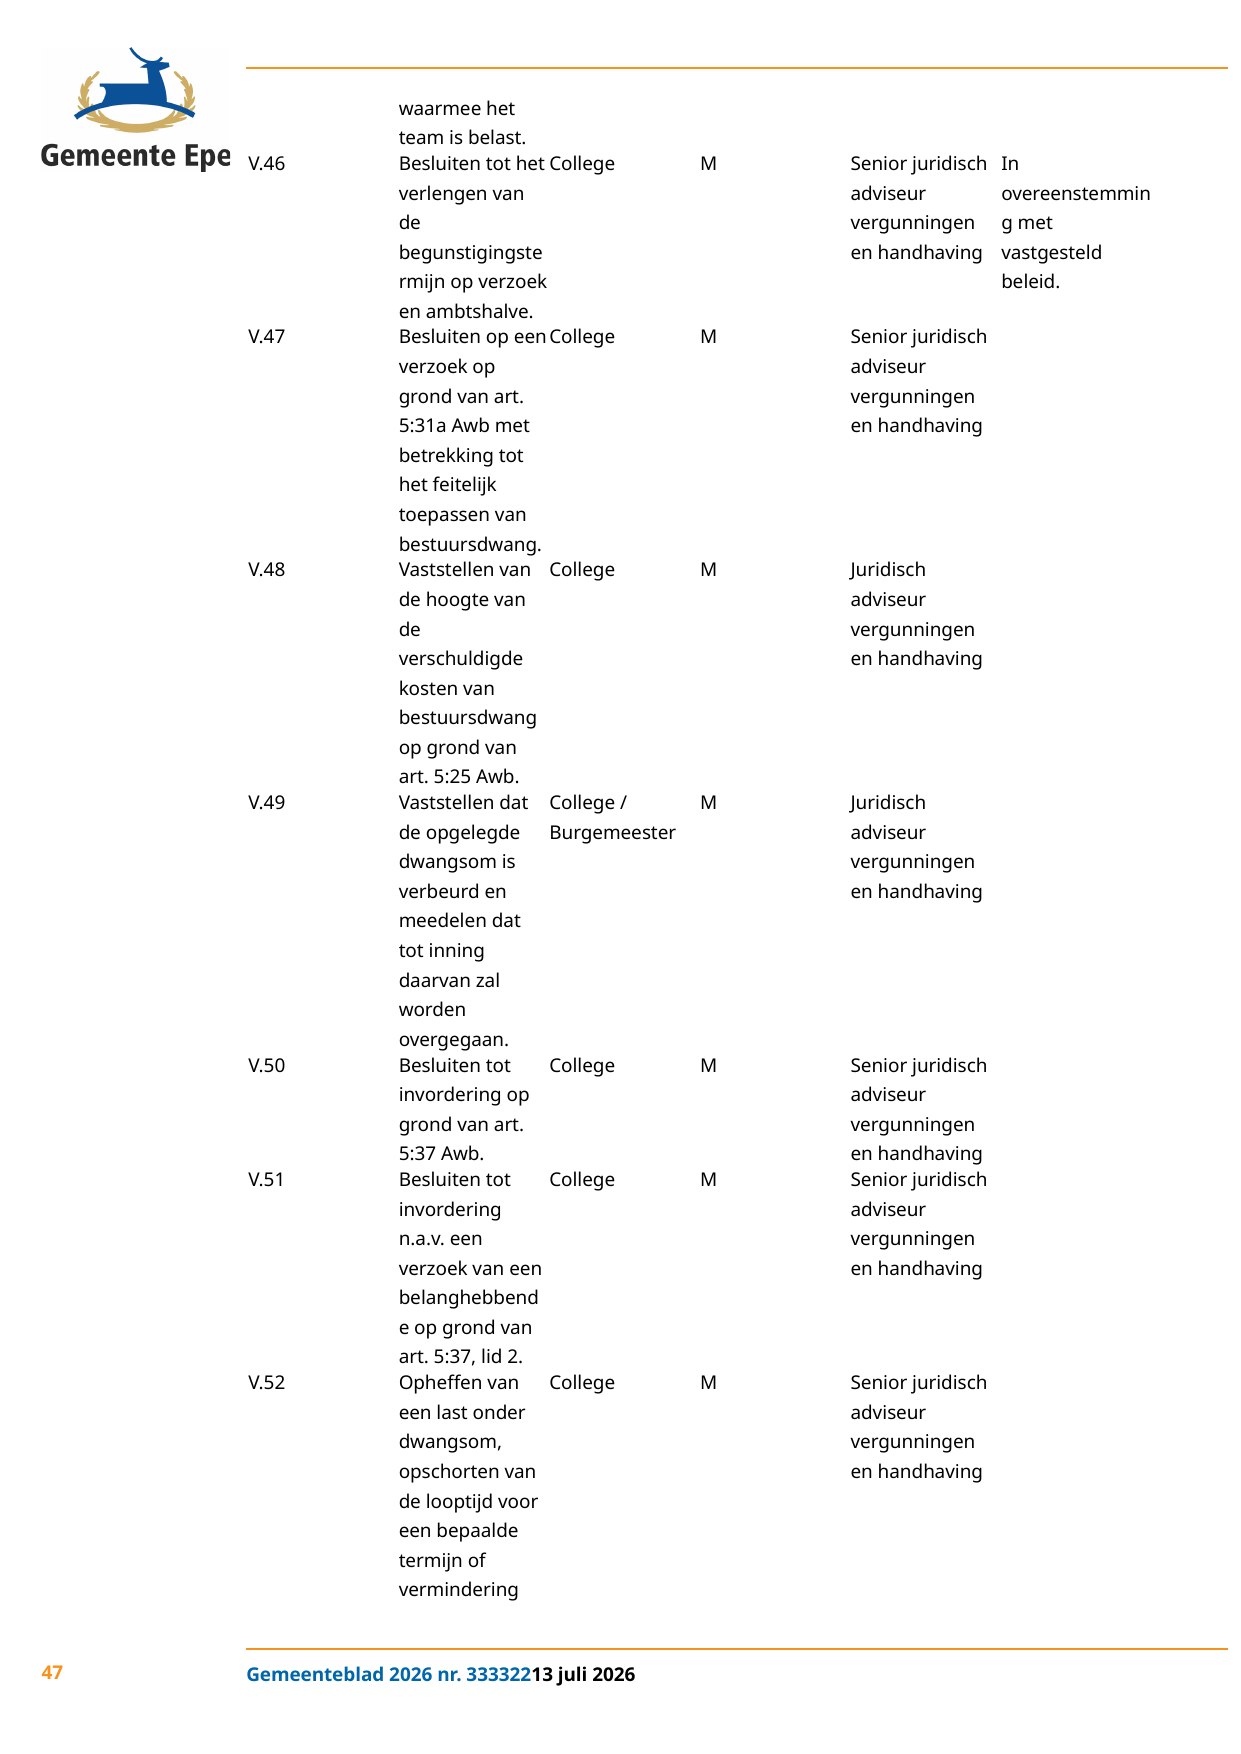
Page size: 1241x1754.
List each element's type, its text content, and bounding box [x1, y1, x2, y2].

table_cell V.50 [248, 1052, 398, 1166]
table_cell College [549, 1052, 700, 1166]
table_cell Juridisch adviseur vergunningen en handhaving [850, 557, 1001, 789]
table_cell College / Burgemeester [549, 789, 700, 1052]
table_cell Opheffen van een last onder dwangsom, opschorten van de looptijd voor een bepaalde termijn of vermindering [399, 1370, 549, 1602]
picture [41, 47, 231, 172]
table_cell College [549, 150, 700, 324]
table_cell M [700, 1166, 850, 1369]
table_cell V.49 [248, 789, 398, 1052]
table_cell V.46 [248, 150, 398, 324]
table_cell Besluiten tot het verlengen van de begunstigingstermijn op verzoek en ambtshalve. [399, 150, 549, 324]
table_cell [248, 95, 398, 150]
table_cell M [700, 1370, 850, 1602]
table_cell Besluiten tot invordering n.a.v. een verzoek van een belanghebbende op grond van art. 5:37, lid 2. [399, 1166, 549, 1369]
table_cell Vaststellen van de hoogte van de verschuldigde kosten van bestuursdwang op grond van art. 5:25 Awb. [399, 557, 549, 789]
table_cell [1001, 789, 1152, 1052]
table_cell V.51 [248, 1166, 398, 1369]
table_cell Senior juridisch adviseur vergunningen en handhaving [850, 1166, 1001, 1369]
table_cell College [549, 324, 700, 557]
table_cell Senior juridisch adviseur vergunningen en handhaving [850, 324, 1001, 557]
table_cell College [549, 557, 700, 789]
table_cell waarmee het team is belast. [399, 95, 549, 150]
table_cell College [549, 1370, 700, 1602]
table_cell Besluiten op een verzoek op grond van art. 5:31a Awb met betrekking tot het feitelijk toepassen van bestuursdwang. [399, 324, 549, 557]
table_cell [549, 95, 700, 150]
table_cell [1001, 324, 1152, 557]
table_cell V.52 [248, 1370, 398, 1602]
table_cell [1001, 95, 1152, 150]
table_cell M [700, 557, 850, 789]
table_cell V.47 [248, 324, 398, 557]
table_cell M [700, 1052, 850, 1166]
table_cell Senior juridisch adviseur vergunningen en handhaving [850, 1370, 1001, 1602]
table_cell [850, 95, 1001, 150]
table_cell Senior juridisch adviseur vergunningen en handhaving [850, 1052, 1001, 1166]
table_cell Senior juridisch adviseur vergunningen en handhaving [850, 150, 1001, 324]
table_cell Besluiten tot invordering op grond van art. 5:37 Awb. [399, 1052, 549, 1166]
table_cell M [700, 324, 850, 557]
table_cell [700, 95, 850, 150]
table_cell V.48 [248, 557, 398, 789]
table_cell In overeenstemming met vastgesteld beleid. [1001, 150, 1152, 324]
table_cell College [549, 1166, 700, 1369]
table_cell M [700, 789, 850, 1052]
table_cell Juridisch adviseur vergunningen en handhaving [850, 789, 1001, 1052]
table_cell [1001, 1370, 1152, 1602]
table_cell [1001, 1166, 1152, 1369]
table_cell M [700, 150, 850, 324]
table_cell Vaststellen dat de opgelegde dwangsom is verbeurd en meedelen dat tot inning daarvan zal worden overgegaan. [399, 789, 549, 1052]
table_cell [1001, 557, 1152, 789]
table_cell [1001, 1052, 1152, 1166]
